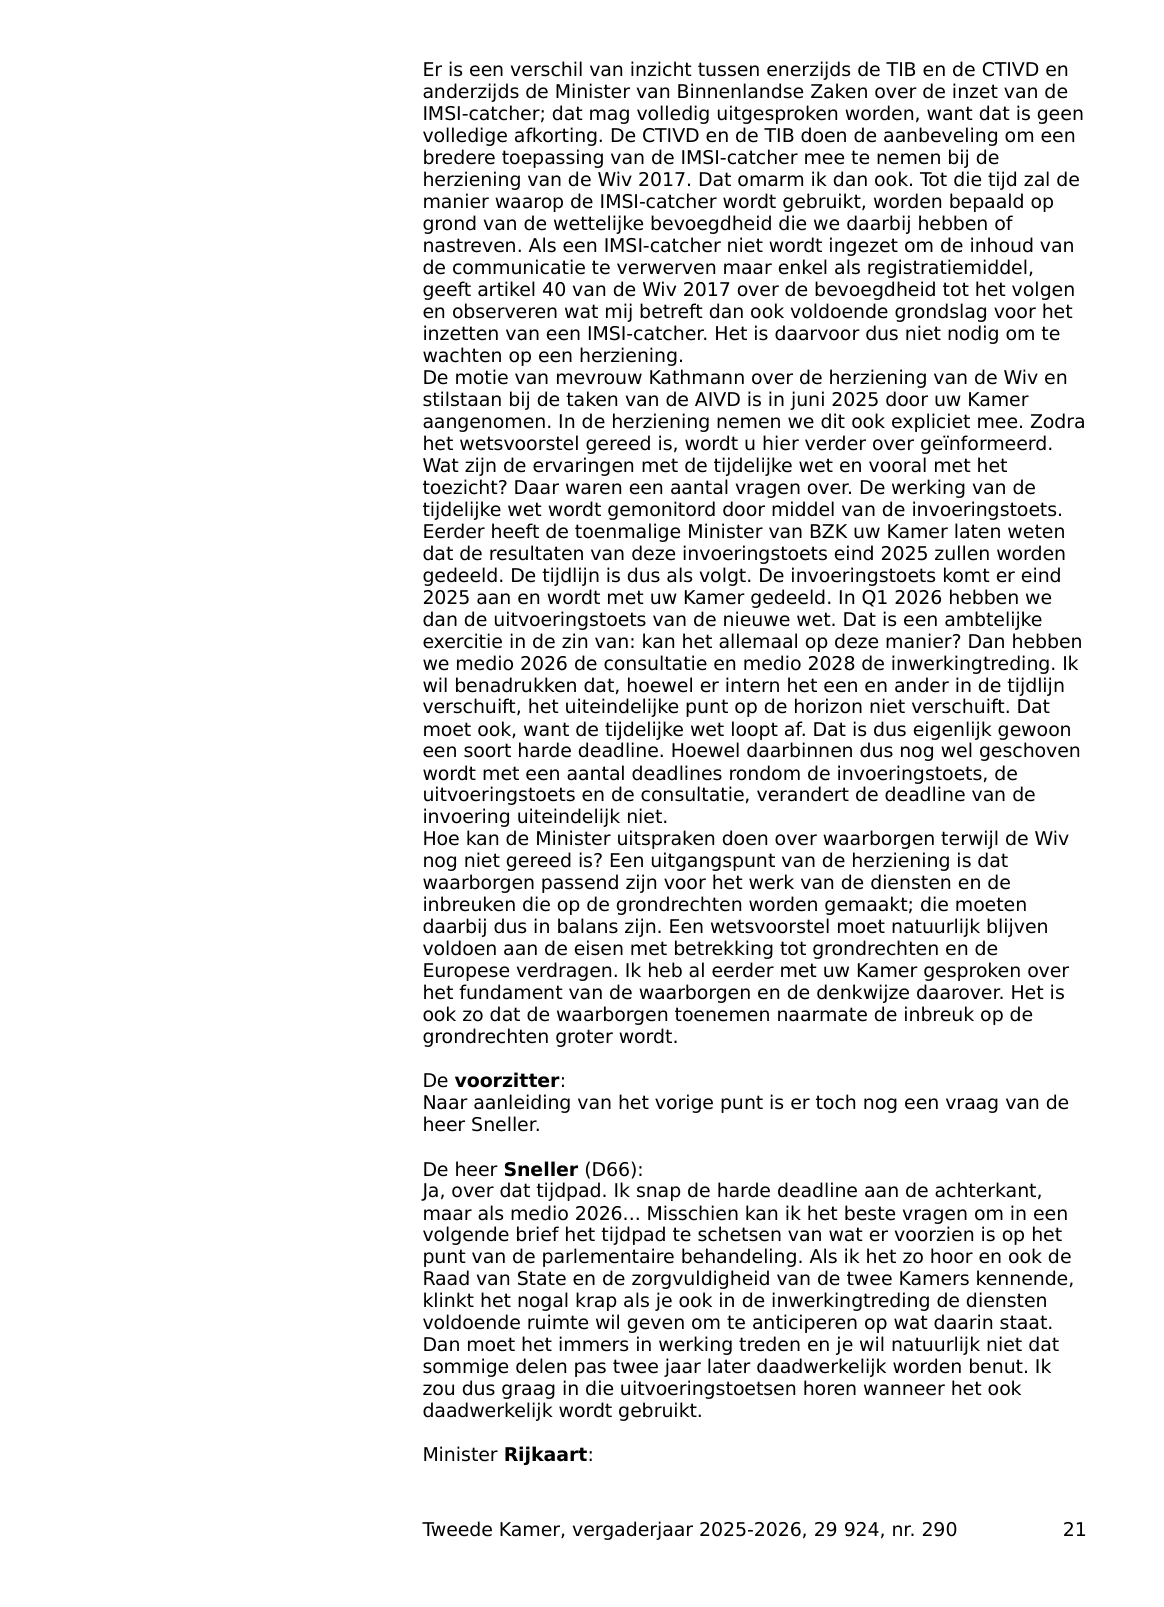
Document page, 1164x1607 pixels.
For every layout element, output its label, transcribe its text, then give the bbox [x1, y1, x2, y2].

text De motie van mevrouw Kathmann over de herziening van de Wiv en stilstaan bij de taken van de AIVD is in juni 2025 door uw Kamer aangenomen. In de herziening nemen we dit ook expliciet mee. Zodra het wetsvoorstel gereed is, wordt u hier verder over geïnformeerd. [422, 367, 1087, 455]
text Minister Rijkaart: [422, 1444, 1087, 1466]
text Er is een verschil van inzicht tussen enerzijds de TIB en de CTIVD en anderzijds de Minister van Binnenlandse Zaken over de inzet van de IMSI-catcher; dat mag volledig uitgesproken worden, want dat is geen volledige afkorting. De CTIVD en de TIB doen de aanbeveling om een bredere toepassing van de IMSI-catcher mee te nemen bij de herziening van de Wiv 2017. Dat omarm ik dan ook. Tot die tijd zal de manier waarop de IMSI-catcher wordt gebruikt, worden bepaald op grond van de wettelijke bevoegdheid die we daarbij hebben of nastreven. Als een IMSI-catcher niet wordt ingezet om de inhoud van de communicatie te verwerven maar enkel als registratiemiddel, geeft artikel 40 van de Wiv 2017 over de bevoegdheid tot het volgen en observeren wat mij betreft dan ook voldoende grondslag voor het inzetten van een IMSI-catcher. Het is daarvoor dus niet nodig om te wachten op een herziening. [422, 59, 1087, 367]
text De voorzitter: [422, 1070, 1087, 1092]
text Wat zijn de ervaringen met de tijdelijke wet en vooral met het toezicht? Daar waren een aantal vragen over. De werking van de tijdelijke wet wordt gemonitord door middel van de invoeringstoets. Eerder heeft de toenmalige Minister van BZK uw Kamer laten weten dat de resultaten van deze invoeringstoets eind 2025 zullen worden gedeeld. De tijdlijn is dus als volgt. De invoeringstoets komt er eind 2025 aan en wordt met uw Kamer gedeeld. In Q1 2026 hebben we dan de uitvoeringstoets van de nieuwe wet. Dat is een ambtelijke exercitie in de zin van: kan het allemaal op deze manier? Dan hebben we medio 2026 de consultatie en medio 2028 de inwerkingtreding. Ik wil benadrukken dat, hoewel er intern het een en ander in de tijdlijn verschuift, het uiteindelijke punt op de horizon niet verschuift. Dat moet ook, want de tijdelijke wet loopt af. Dat is dus eigenlijk gewoon een soort harde deadline. Hoewel daarbinnen dus nog wel geschoven wordt met een aantal deadlines rondom de invoeringstoets, de uitvoeringstoets en de consultatie, verandert de deadline van de invoering uiteindelijk niet. [422, 455, 1087, 828]
text Ja, over dat tijdpad. Ik snap de harde deadline aan de achterkant, maar als medio 2026... Misschien kan ik het beste vragen om in een volgende brief het tijdpad te schetsen van wat er voorzien is op het punt van de parlementaire behandeling. Als ik het zo hoor en ook de Raad van State en de zorgvuldigheid van de twee Kamers kennende, klinkt het nogal krap als je ook in de inwerkingtreding de diensten voldoende ruimte wil geven om te anticiperen op wat daarin staat. Dan moet het immers in werking treden en je wil natuurlijk niet dat sommige delen pas twee jaar later daadwerkelijk worden benut. Ik zou dus graag in die uitvoeringstoetsen horen wanneer het ook daadwerkelijk wordt gebruikt. [422, 1180, 1087, 1422]
text Hoe kan de Minister uitspraken doen over waarborgen terwijl de Wiv nog niet gereed is? Een uitgangspunt van de herziening is dat waarborgen passend zijn voor het werk van de diensten en de inbreuken die op de grondrechten worden gemaakt; die moeten daarbij dus in balans zijn. Een wetsvoorstel moet natuurlijk blijven voldoen aan de eisen met betrekking tot grondrechten en de Europese verdragen. Ik heb al eerder met uw Kamer gesproken over het fundament van de waarborgen en de denkwijze daarover. Het is ook zo dat de waarborgen toenemen naarmate de inbreuk op de grondrechten groter wordt. [422, 828, 1087, 1048]
text De heer Sneller (D66): [422, 1158, 1087, 1180]
text Naar aanleiding van het vorige punt is er toch nog een vraag van de heer Sneller. [422, 1092, 1087, 1136]
